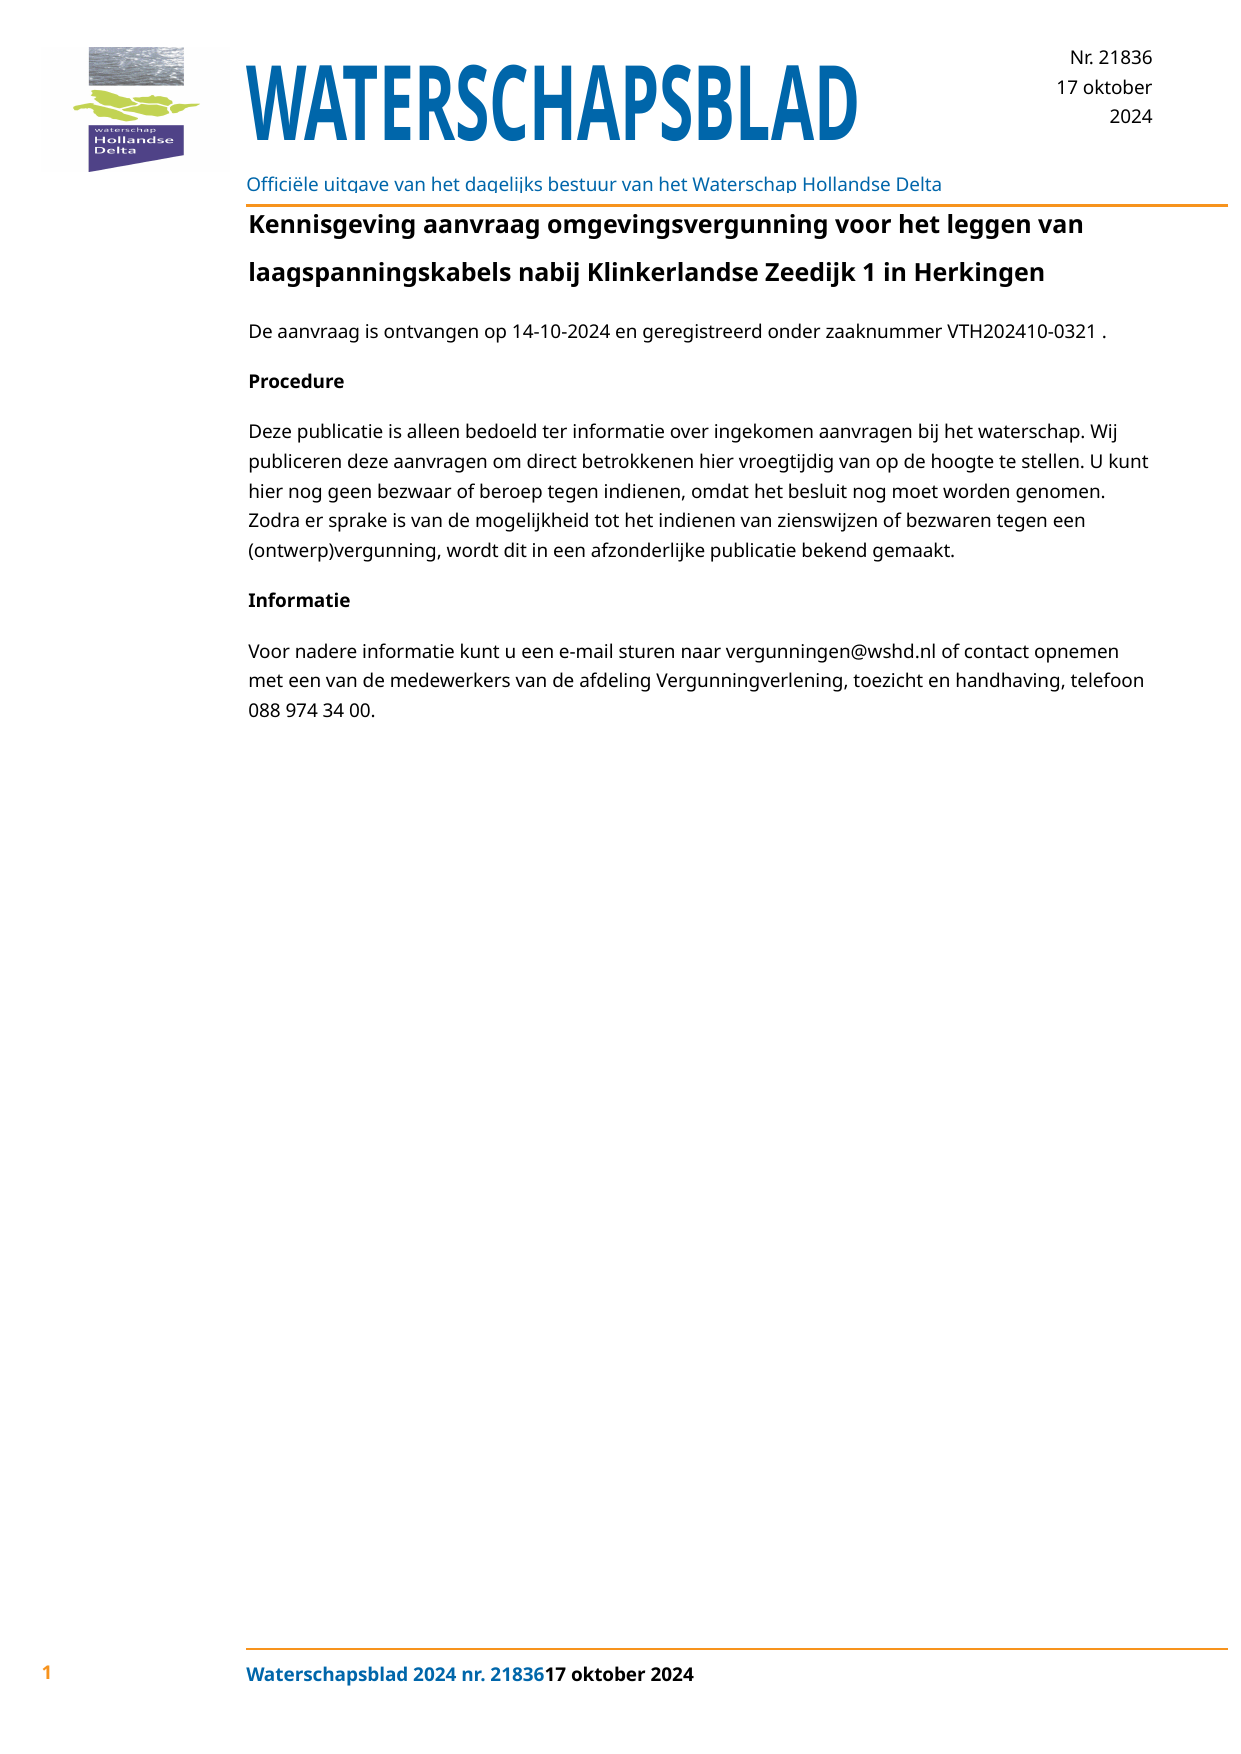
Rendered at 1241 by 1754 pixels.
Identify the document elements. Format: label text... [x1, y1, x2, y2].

text Procedure [248, 368, 1152, 394]
text Informatie [248, 587, 1152, 613]
text De aanvraag is ontvangen op 14-10-2024 en geregistreerd onder zaaknummer VTH202410-0321 . [248, 318, 1152, 344]
text Kennisgeving aanvraag omgevingsvergunning voor het leggen van laagspanningskabels nabij Klinkerlandse Zeedijk 1 in Herkingen [248, 207, 1152, 288]
picture [41, 47, 231, 172]
text Deze publicatie is alleen bedoeld ter informatie over ingekomen aanvragen bij het waterschap. Wij publiceren deze aanvragen om direct betrokkenen hier vroegtijdig van op de hoogte te stellen. U kunt hier nog geen bezwaar of beroep tegen indienen, omdat het besluit nog moet worden genomen. Zodra er sprake is van de mogelijkheid tot het indienen van zienswijzen of bezwaren tegen een (ontwerp)vergunning, wordt dit in een afzonderlijke publicatie bekend gemaakt. [248, 419, 1152, 563]
text Voor nadere informatie kunt u een e-mail sturen naar vergunningen@wshd.nl of contact opnemen met een van de medewerkers van de afdeling Vergunningverlening, toezicht en handhaving, telefoon 088 974 34 00. [248, 638, 1152, 723]
